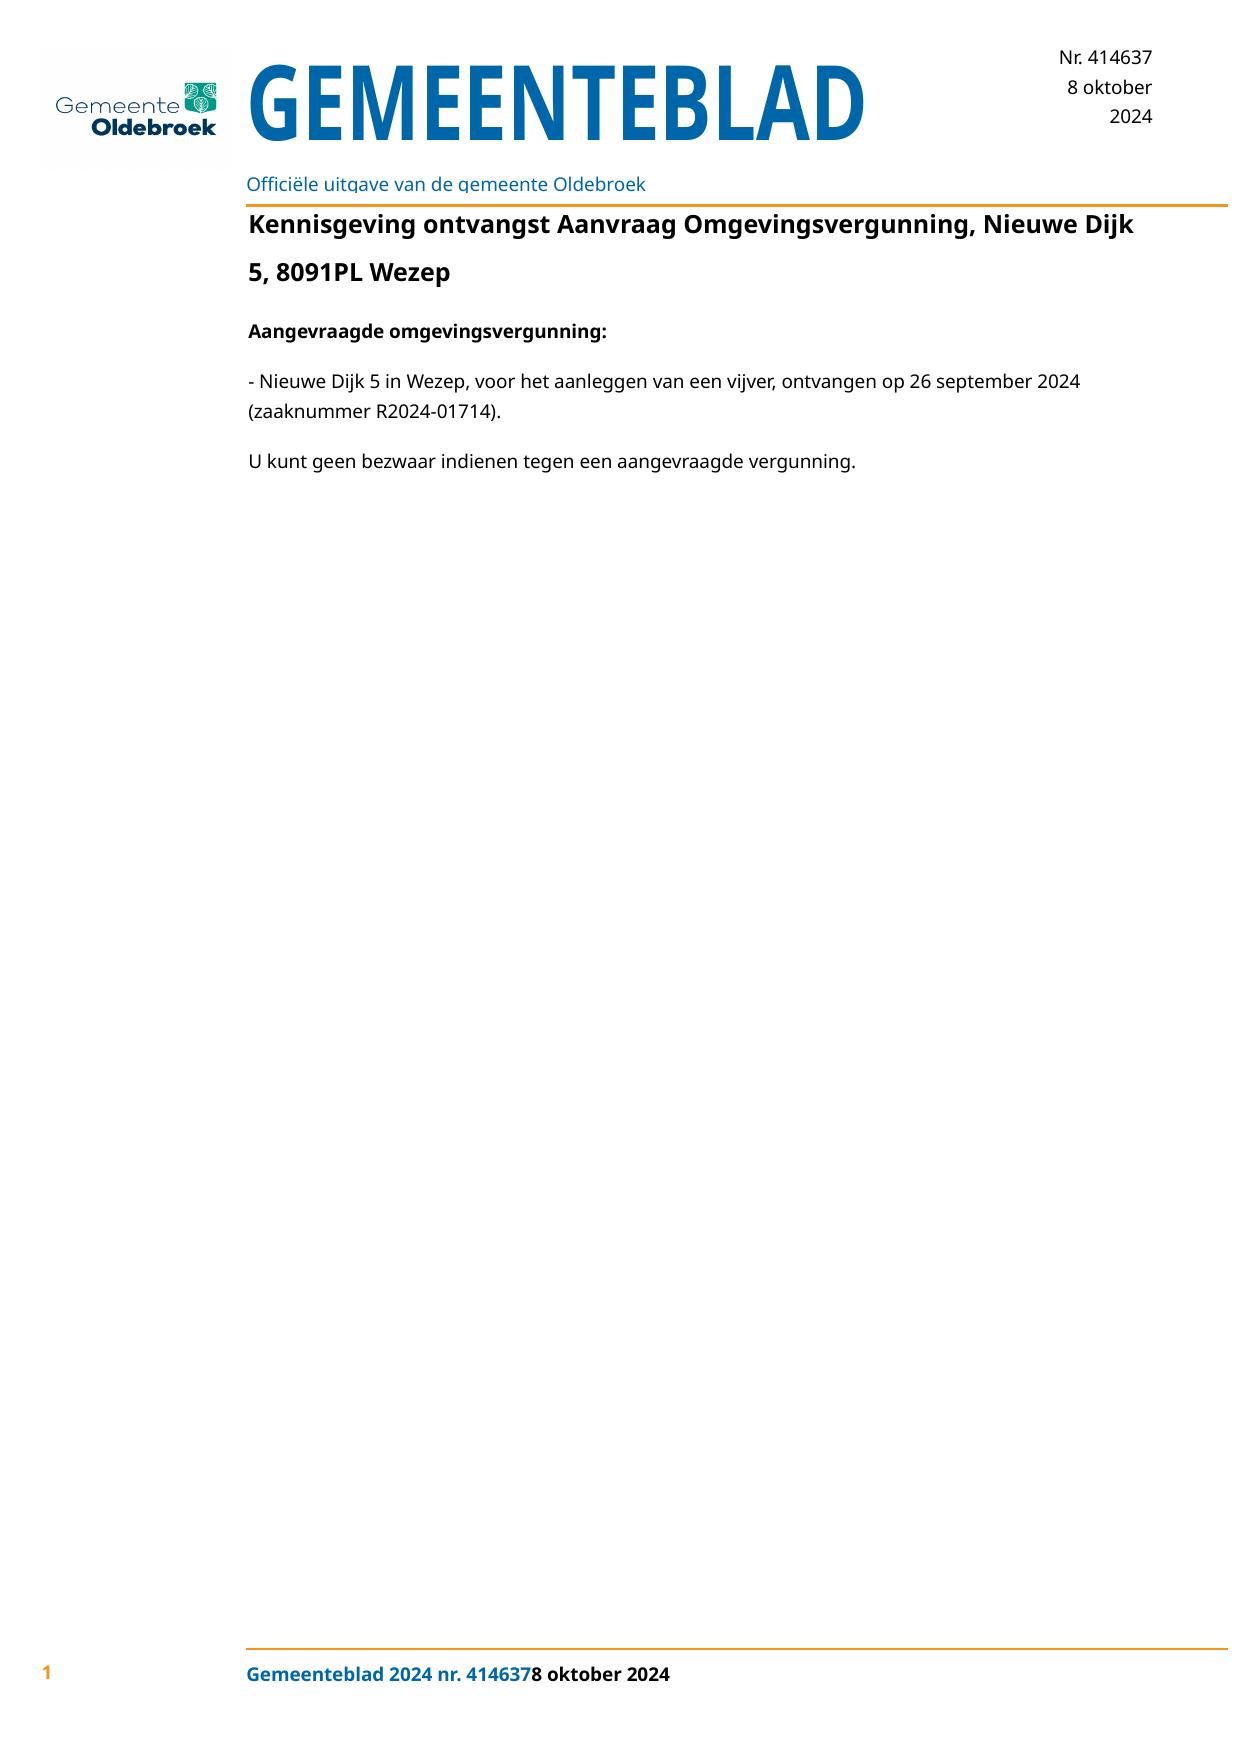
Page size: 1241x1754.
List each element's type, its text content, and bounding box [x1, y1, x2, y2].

text Kennisgeving ontvangst Aanvraag Omgevingsvergunning, Nieuwe Dijk 5, 8091PL Wezep [248, 207, 1152, 288]
text Aangevraagde omgevingsvergunning: [248, 318, 1152, 344]
text U kunt geen bezwaar indienen tegen een aangevraagde vergunning. [248, 448, 1152, 474]
text - Nieuwe Dijk 5 in Wezep, voor het aanleggen van een vijver, ontvangen op 26 september 2024 (zaaknummer R2024-01714). [248, 368, 1152, 424]
picture [41, 47, 231, 172]
